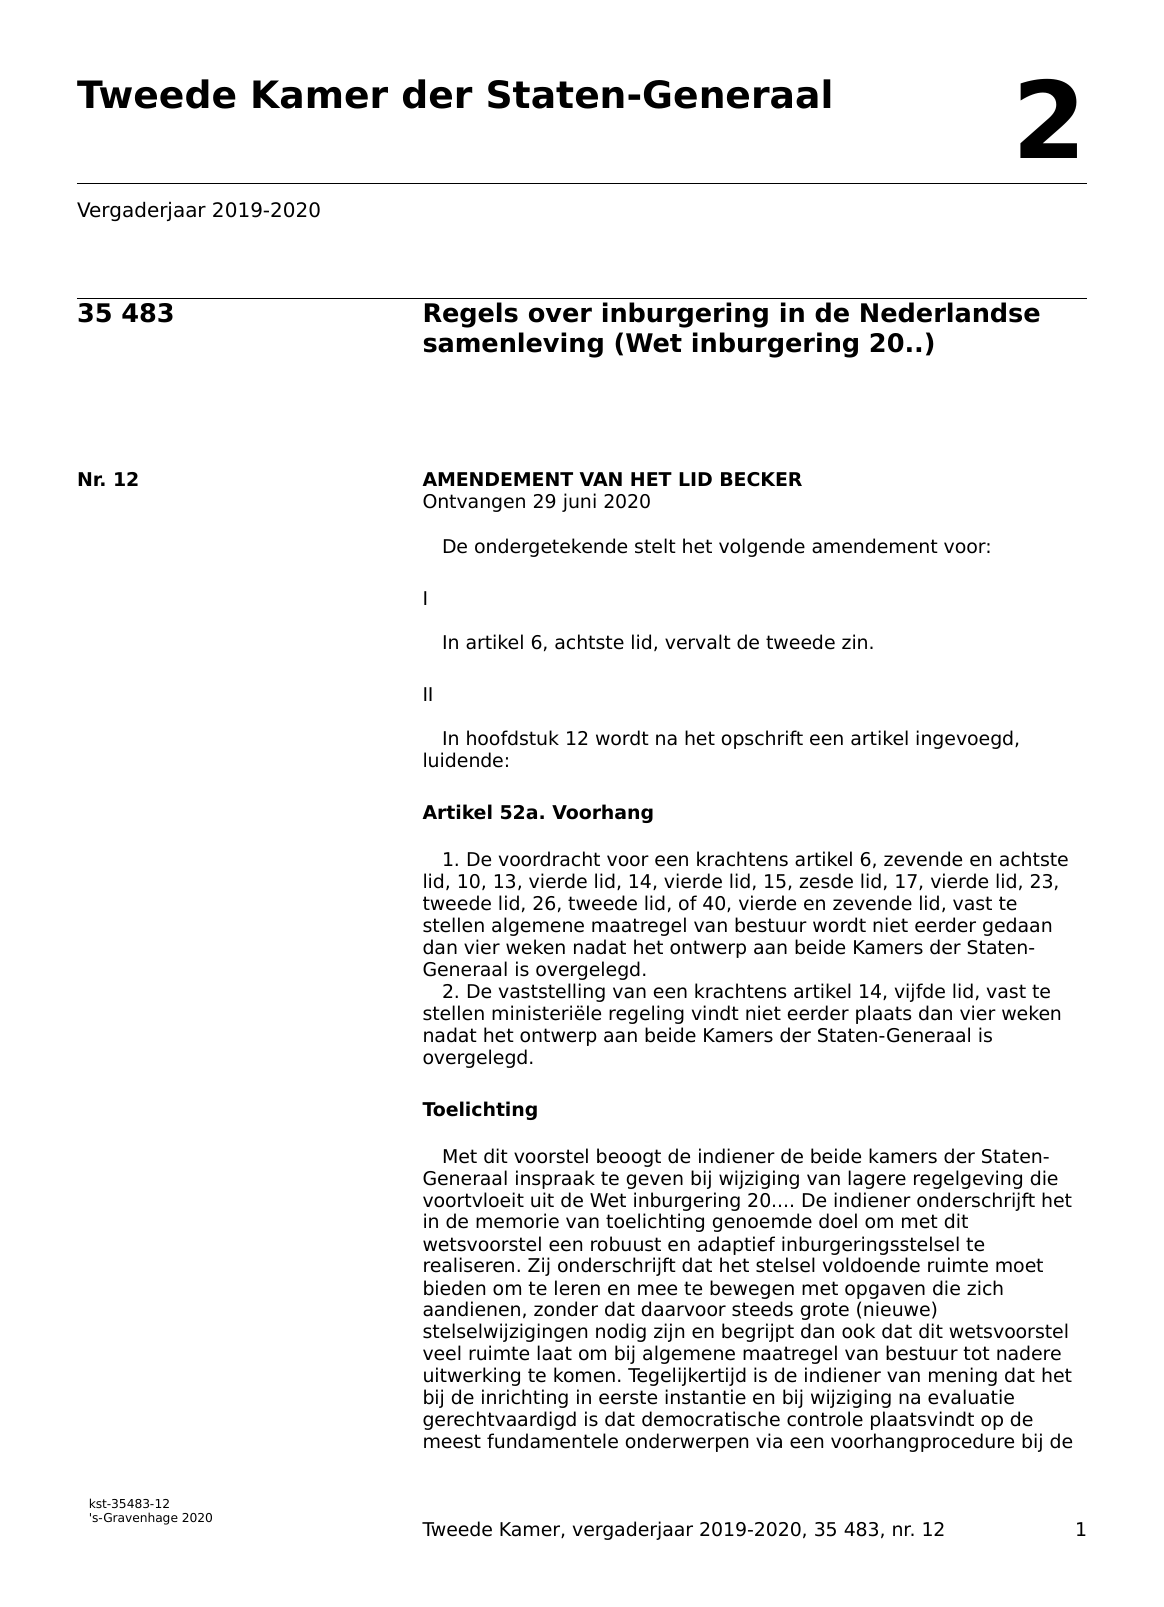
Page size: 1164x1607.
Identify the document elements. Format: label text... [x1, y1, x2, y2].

text kst-35483-12 [88, 1497, 323, 1511]
table_header Tweede Kamer der Staten-Generaal [77, 59, 886, 183]
text In hoofdstuk 12 wordt na het opschrift een artikel ingevoegd, luidende: [422, 728, 1087, 772]
text 1. De voordracht voor een krachtens artikel 6, zevende en achtste lid, 10, 13, vierde lid, 14, vierde lid, 15, zesde lid, 17, vierde lid, 23, tweede lid, 26, tweede lid, of 40, vierde en zevende lid, vast te stellen algemene maatregel van bestuur wordt niet eerder gedaan dan vier weken nadat het ontwerp aan beide Kamers der Staten-Generaal is overgelegd. [422, 849, 1087, 981]
subtitle Artikel 52a. Voorhang [422, 802, 1087, 824]
text 2. De vaststelling van een krachtens artikel 14, vijfde lid, vast te stellen ministeriële regeling vindt niet eerder plaats dan vier weken nadat het ontwerp aan beide Kamers der Staten-Generaal is overgelegd. [422, 981, 1087, 1068]
table_header 2 [886, 59, 1087, 183]
text 's-Gravenhage 2020 [88, 1511, 323, 1525]
subtitle II [422, 684, 1087, 706]
table_cell Vergaderjaar 2019-2020 [77, 184, 1087, 298]
subtitle I [422, 587, 1087, 609]
subtitle Toelichting [422, 1098, 1087, 1121]
text Ontvangen 29 juni 2020 [422, 491, 1087, 513]
text In artikel 6, achtste lid, vervalt de tweede zin. [422, 632, 1087, 654]
subtitle Nr. 12 AMENDEMENT VAN HET LID BECKER [77, 469, 1087, 491]
text De ondergetekende stelt het volgende amendement voor: [422, 536, 1087, 557]
subtitle 35 483 Regels over inburgering in de Nederlandse samenleving (Wet inburgering 20..) [77, 299, 1087, 358]
text Met dit voorstel beoogt de indiener de beide kamers der Staten-Generaal inspraak te geven bij wijziging van lagere regelgeving die voortvloeit uit de Wet inburgering 20.... De indiener onderschrijft het in de memorie van toelichting genoemde doel om met dit wetsvoorstel een robuust en adaptief inburgeringsstelsel te realiseren. Zij onderschrijft dat het stelsel voldoende ruimte moet bieden om te leren en mee te bewegen met opgaven die zich aandienen, zonder dat daarvoor steeds grote (nieuwe) stelselwijzigingen nodig zijn en begrijpt dan ook dat dit wetsvoorstel veel ruimte laat om bij algemene maatregel van bestuur tot nadere uitwerking te komen. Tegelijkertijd is de indiener van mening dat het bij de inrichting in eerste instantie en bij wijziging na evaluatie gerechtvaardigd is dat democratische controle plaatsvindt op de meest fundamentele onderwerpen via een voorhangprocedure bij de [422, 1146, 1087, 1453]
